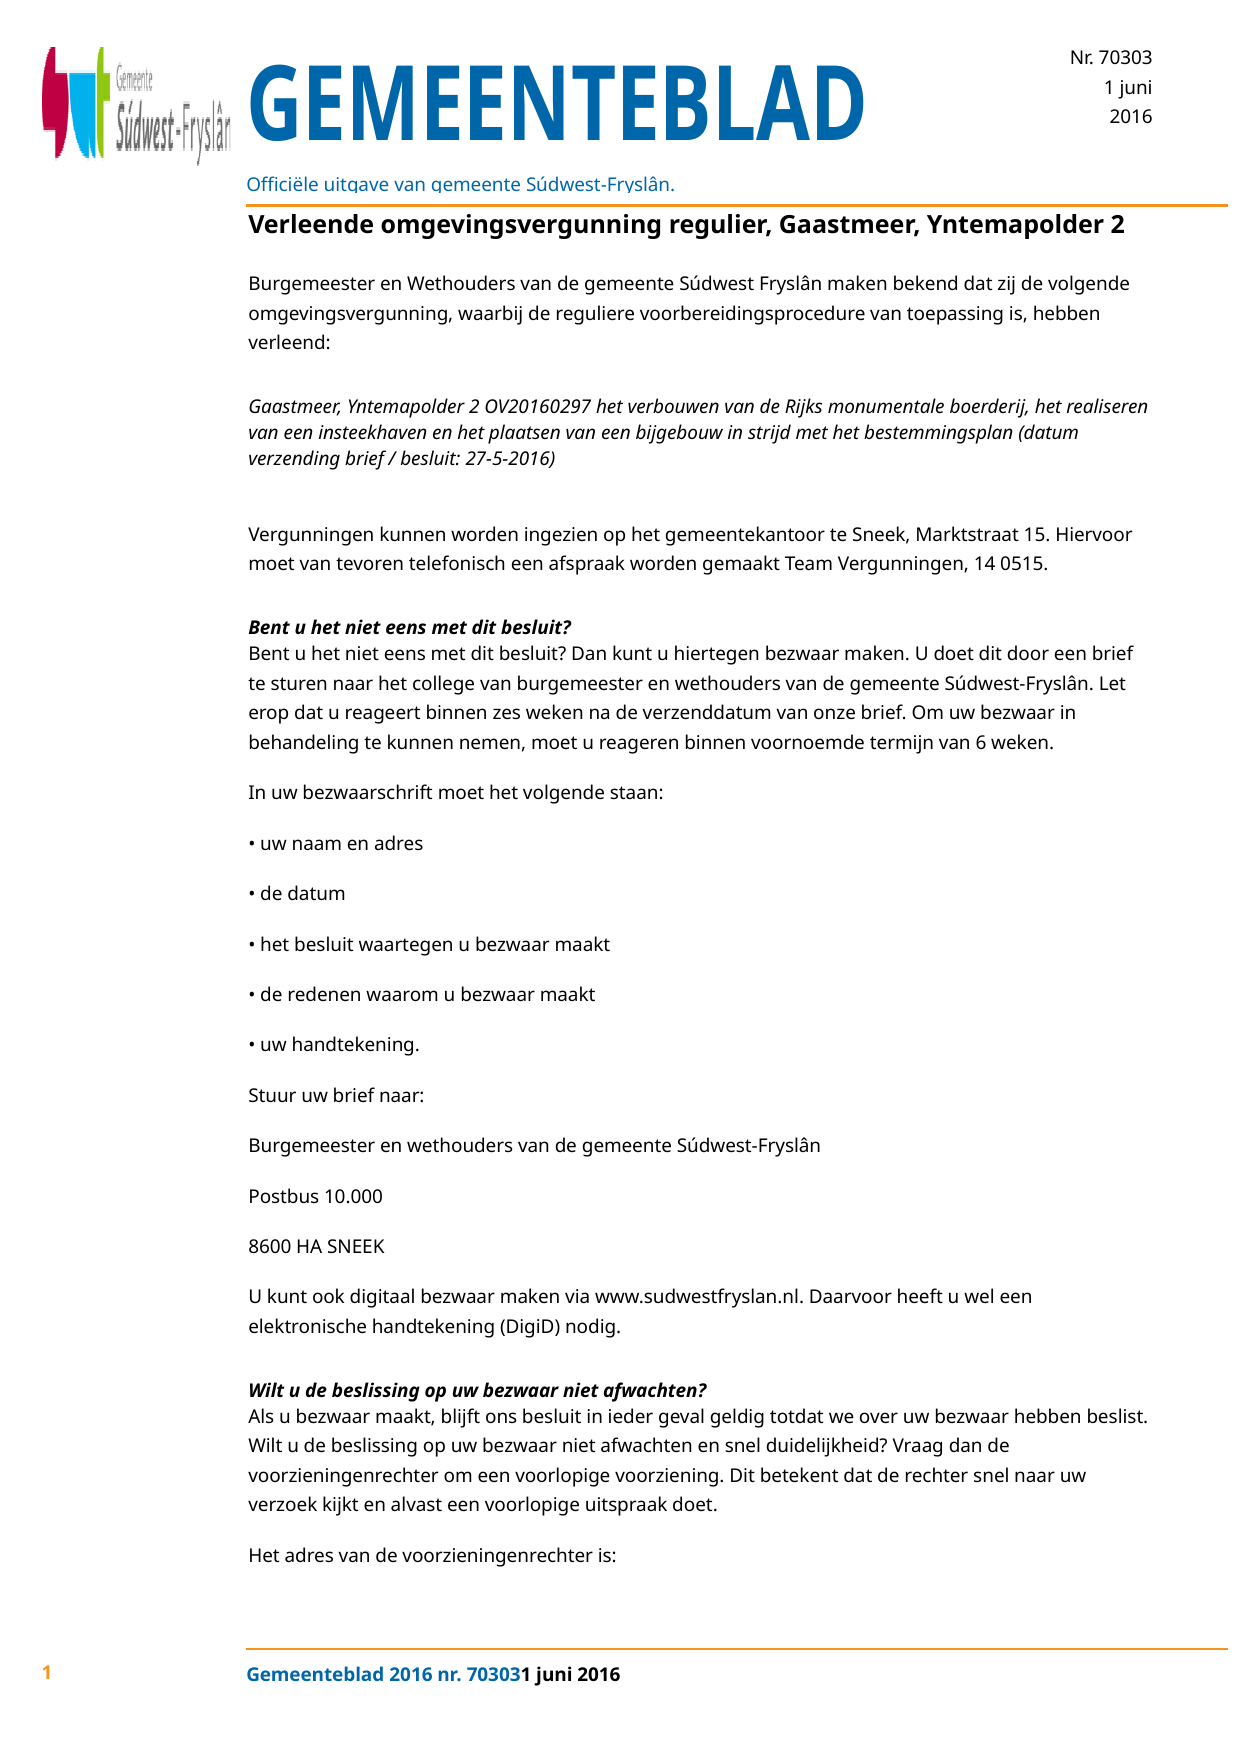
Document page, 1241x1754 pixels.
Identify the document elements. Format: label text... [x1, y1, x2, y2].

text Het adres van de voorzieningenrechter is: [248, 1542, 1152, 1568]
text Vergunningen kunnen worden ingezien op het gemeentekantoor te Sneek, Marktstraat 15. Hiervoor moet van tevoren telefonisch een afspraak worden gemaakt Team Vergunningen, 14 0515. [248, 521, 1152, 576]
text In uw bezwaarschrift moet het volgende staan: [248, 779, 1152, 805]
text Postbus 10.000 [248, 1183, 1152, 1208]
text Verleende omgevingsvergunning regulier, Gaastmeer, Yntemapolder 2 [248, 207, 1152, 241]
text Gaastmeer, Yntemapolder 2 OV20160297 het verbouwen van de Rijks monumentale boerderij, het realiseren van een insteekhaven en het plaatsen van een bijgebouw in strijd met het bestemmingsplan (datum verzending brief / besluit: 27-5-2016) [248, 393, 1152, 471]
text • uw handtekening. [248, 1032, 1152, 1057]
text • het besluit waartegen u bezwaar maakt [248, 931, 1152, 956]
text Bent u het niet eens met dit besluit? Dan kunt u hiertegen bezwaar maken. U doet dit door een brief te sturen naar het college van burgemeester en wethouders van de gemeente Súdwest-Fryslân. Let erop dat u reageert binnen zes weken na de verzenddatum van onze brief. Om uw bezwaar in behandeling te kunnen nemen, moet u reageren binnen voornoemde termijn van 6 weken. [248, 640, 1152, 755]
text Stuur uw brief naar: [248, 1082, 1152, 1108]
text Bent u het niet eens met dit besluit? [248, 614, 1152, 640]
text Burgemeester en wethouders van de gemeente Súdwest-Fryslân [248, 1132, 1152, 1158]
text Wilt u de beslissing op uw bezwaar niet afwachten? [248, 1377, 1152, 1403]
text U kunt ook digitaal bezwaar maken via www.sudwestfryslan.nl. Daarvoor heeft u wel een elektronische handtekening (DigiD) nodig. [248, 1284, 1152, 1339]
picture [41, 47, 231, 172]
text Burgemeester en Wethouders van de gemeente Súdwest Fryslân maken bekend dat zij de volgende omgevingsvergunning, waarbij de reguliere voorbereidingsprocedure van toepassing is, hebben verleend: [248, 270, 1152, 355]
text Als u bezwaar maakt, blijft ons besluit in ieder geval geldig totdat we over uw bezwaar hebben beslist. Wilt u de beslissing op uw bezwaar niet afwachten en snel duidelijkheid? Vraag dan de voorzieningenrechter om een voorlopige voorziening. Dit betekent dat de rechter snel naar uw verzoek kijkt en alvast een voorlopige uitspraak doet. [248, 1403, 1152, 1517]
text • de redenen waarom u bezwaar maakt [248, 981, 1152, 1007]
text • de datum [248, 880, 1152, 906]
text • uw naam en adres [248, 830, 1152, 856]
text 8600 HA SNEEK [248, 1233, 1152, 1259]
